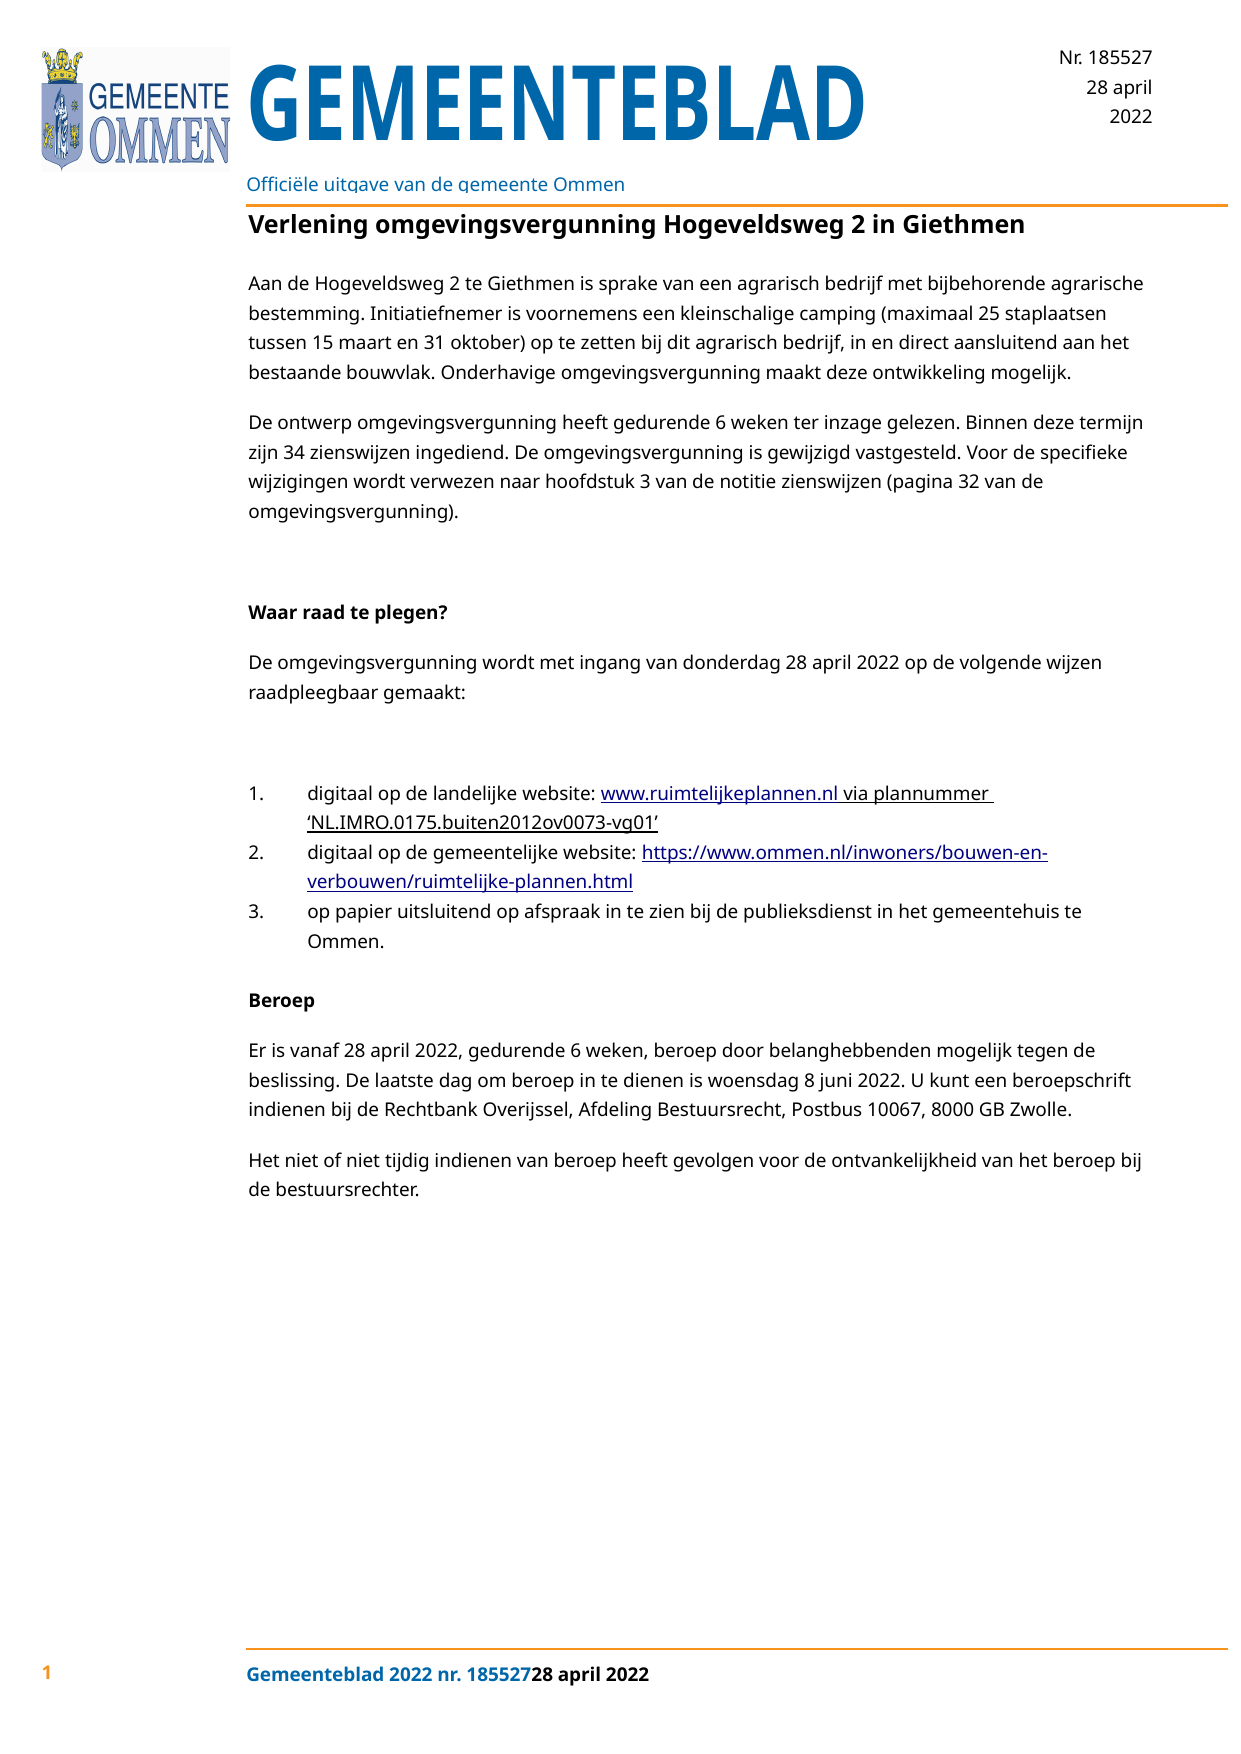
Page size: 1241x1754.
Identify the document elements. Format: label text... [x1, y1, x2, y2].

text De ontwerp omgevingsvergunning heeft gedurende 6 weken ter inzage gelezen. Binnen deze termijn zijn 34 zienswijzen ingediend. De omgevingsvergunning is gewijzigd vastgesteld. Voor de specifieke wijzigingen wordt verwezen naar hoofdstuk 3 van de notitie zienswijzen (pagina 32 van de omgevingsvergunning). [248, 409, 1152, 524]
list op papier uitsluitend op afspraak in te zien bij de publieksdienst in het gemeentehuis te Ommen. [248, 898, 1152, 953]
text Aan de Hogeveldsweg 2 te Giethmen is sprake van een agrarisch bedrijf met bijbehorende agrarische bestemming. Initiatiefnemer is voornemens een kleinschalige camping (maximaal 25 staplaatsen tussen 15 maart en 31 oktober) op te zetten bij dit agrarisch bedrijf, in en direct aansluitend aan het bestaande bouwvlak. Onderhavige omgevingsvergunning maakt deze ontwikkeling mogelijk. [248, 270, 1152, 385]
text Er is vanaf 28 april 2022, gedurende 6 weken, beroep door belanghebbenden mogelijk tegen de beslissing. De laatste dag om beroep in te dienen is woensdag 8 juni 2022. U kunt een beroepschrift indienen bij de Rechtbank Overijssel, Afdeling Bestuursrecht, Postbus 10067, 8000 GB Zwolle. [248, 1037, 1152, 1122]
text Verlening omgevingsvergunning Hogeveldsweg 2 in Giethmen [248, 207, 1152, 241]
list digitaal op de gemeentelijke website: https://www.ommen.nl/inwoners/bouwen-en-verbouwen/ruimtelijke-plannen.html [248, 839, 1152, 894]
list digitaal op de landelijke website: www.ruimtelijkeplannen.nl via plannummer ‘NL.IMRO.0175.buiten2012ov0073-vg01’ [248, 780, 1152, 835]
text Beroep [248, 987, 1152, 1013]
text Het niet of niet tijdig indienen van beroep heeft gevolgen voor de ontvankelijkheid van het beroep bij de bestuursrechter. [248, 1147, 1152, 1202]
text De omgevingsvergunning wordt met ingang van donderdag 28 april 2022 op de volgende wijzen raadpleegbaar gemaakt: [248, 649, 1152, 705]
picture [41, 47, 231, 172]
text Waar raad te plegen? [248, 599, 1152, 625]
